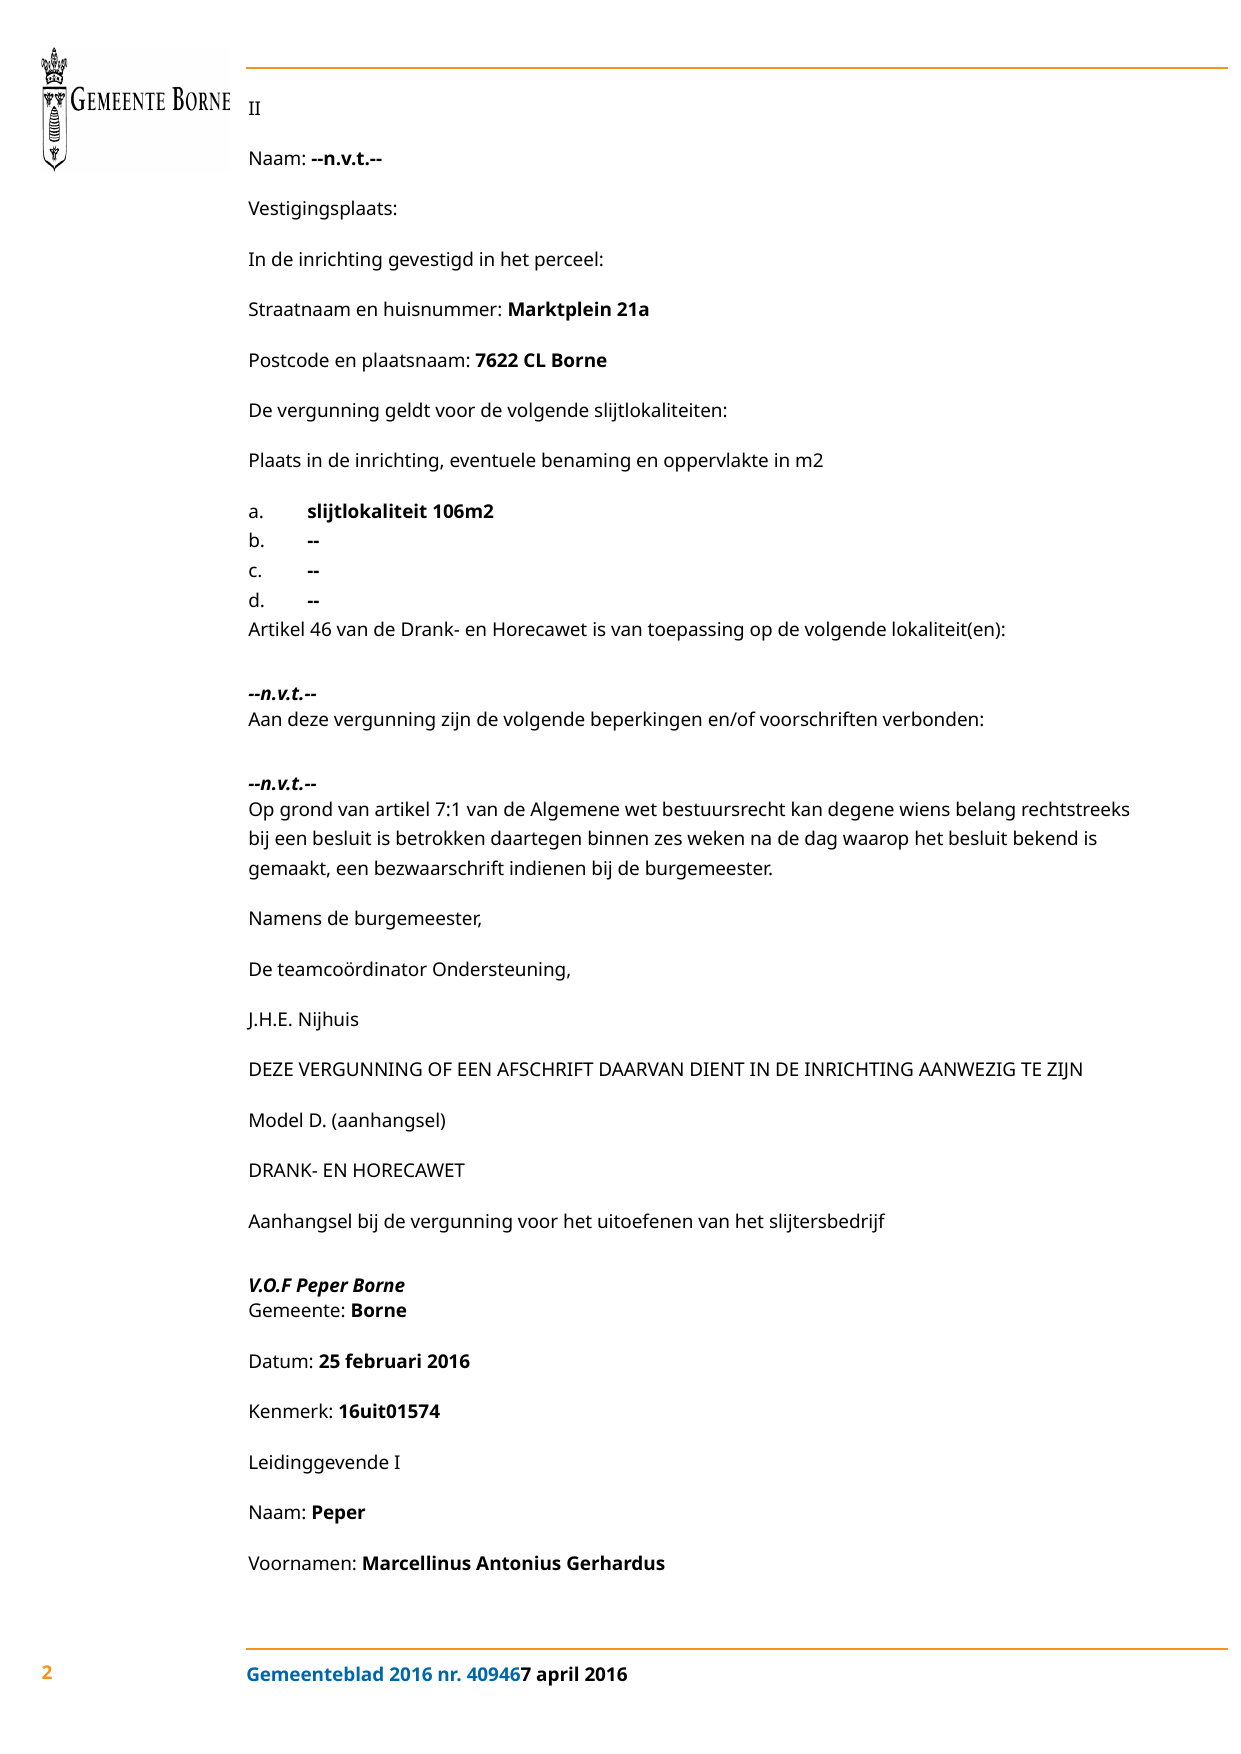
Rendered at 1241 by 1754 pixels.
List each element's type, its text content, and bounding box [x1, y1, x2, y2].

text DEZE VERGUNNING OF EEN AFSCHRIFT DAARVAN DIENT IN DE INRICHTING AANWEZIG TE ZIJN [248, 1057, 1152, 1082]
text Leidinggevende I [248, 1449, 1152, 1474]
text DRANK- EN HORECAWET [248, 1157, 1152, 1183]
text Aan deze vergunning zijn de volgende beperkingen en/of voorschriften verbonden: [248, 706, 1152, 732]
text Gemeente: Borne [248, 1298, 1152, 1323]
text Namens de burgemeester, [248, 905, 1152, 931]
text J.H.E. Nijhuis [248, 1006, 1152, 1032]
text Voornamen: Marcellinus Antonius Gerhardus [248, 1550, 1152, 1575]
text Straatnaam en huisnummer: Marktplein 21a [248, 296, 1152, 322]
text Plaats in de inrichting, eventuele benaming en oppervlakte in m2 [248, 448, 1152, 473]
list -- [248, 587, 1152, 613]
text Datum: 25 februari 2016 [248, 1348, 1152, 1374]
text Aanhangsel bij de vergunning voor het uitoefenen van het slijtersbedrijf [248, 1208, 1152, 1234]
text --n.v.t.-- [248, 770, 1152, 796]
list -- [248, 528, 1152, 553]
text Artikel 46 van de Drank- en Horecawet is van toepassing op de volgende lokaliteit(en): [248, 616, 1152, 642]
text Vestigingsplaats: [248, 196, 1152, 221]
text II [248, 95, 1152, 121]
picture [41, 47, 231, 172]
text Naam: Peper [248, 1499, 1152, 1525]
list -- [248, 557, 1152, 583]
text --n.v.t.-- [248, 680, 1152, 706]
text In de inrichting gevestigd in het perceel: [248, 246, 1152, 272]
text De vergunning geldt voor de volgende slijtlokaliteiten: [248, 397, 1152, 423]
list slijtlokaliteit 106m2 [248, 498, 1152, 524]
text De teamcoördinator Ondersteuning, [248, 956, 1152, 982]
text Op grond van artikel 7:1 van de Algemene wet bestuursrecht kan degene wiens belang rechtstreeks bij een besluit is betrokken daartegen binnen zes weken na de dag waarop het besluit bekend is gemaakt, een bezwaarschrift indienen bij de burgemeester. [248, 796, 1152, 881]
text Naam: --n.v.t.-- [248, 145, 1152, 171]
text Kenmerk: 16uit01574 [248, 1398, 1152, 1424]
text V.O.F Peper Borne [248, 1272, 1152, 1298]
text Model D. (aanhangsel) [248, 1107, 1152, 1133]
text Postcode en plaatsnaam: 7622 CL Borne [248, 347, 1152, 373]
